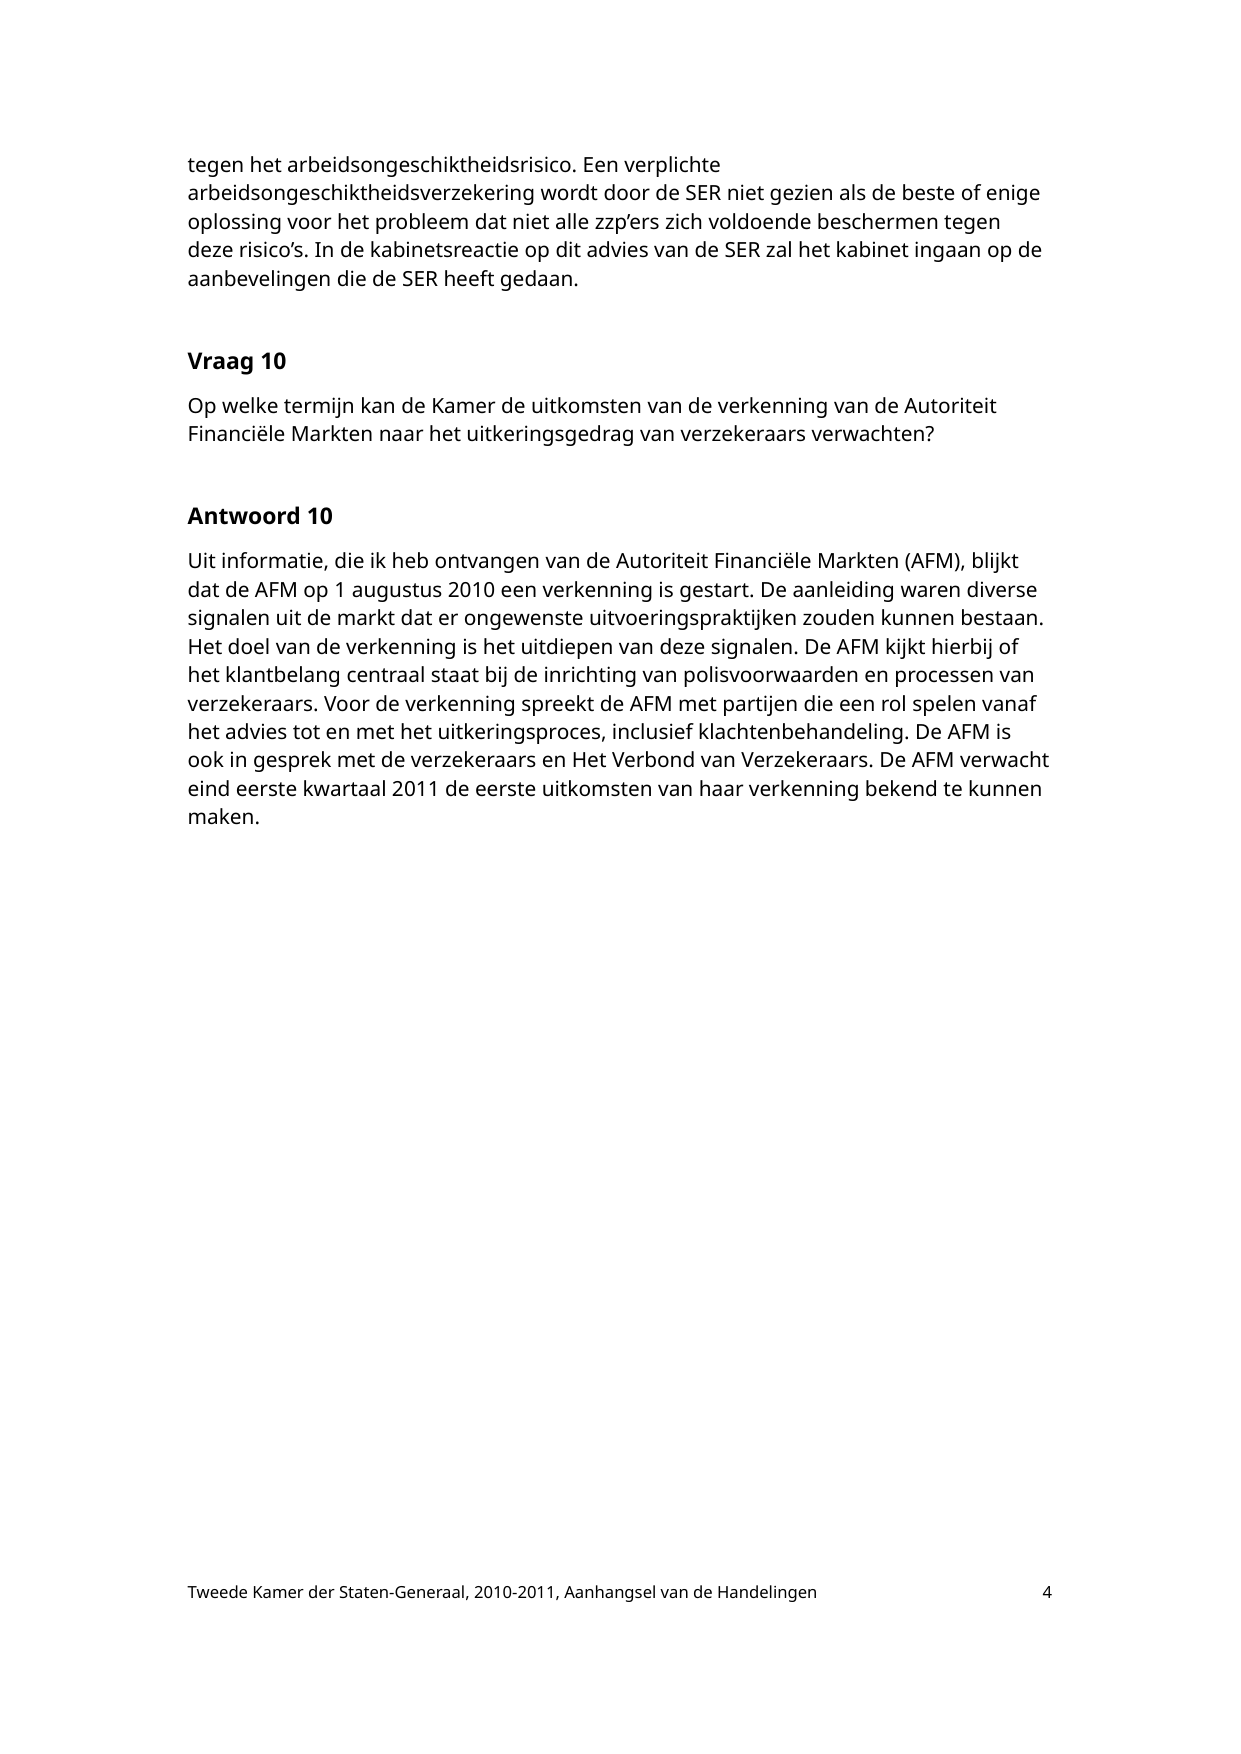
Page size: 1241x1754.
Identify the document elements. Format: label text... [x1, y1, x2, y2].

subtitle Vraag 10 [187, 345, 1053, 376]
text Op welke termijn kan de Kamer de uitkomsten van de verkenning van de Autoriteit Financiële Markten naar het uitkeringsgedrag van verzekeraars verwachten? [187, 391, 1053, 448]
text Uit informatie, die ik heb ontvangen van de Autoriteit Financiële Markten (AFM), blijkt dat de AFM op 1 augustus 2010 een verkenning is gestart. De aanleiding waren diverse signalen uit de markt dat er ongewenste uitvoeringspraktijken zouden kunnen bestaan. Het doel van de verkenning is het uitdiepen van deze signalen. De AFM kijkt hierbij of het klantbelang centraal staat bij de inrichting van polisvoorwaarden en processen van verzekeraars. Voor de verkenning spreekt de AFM met partijen die een rol spelen vanaf het advies tot en met het uitkeringsproces, inclusief klachtenbehandeling. De AFM is ook in gesprek met de verzekeraars en Het Verbond van Verzekeraars. De AFM verwacht eind eerste kwartaal 2011 de eerste uitkomsten van haar verkenning bekend te kunnen maken. [187, 547, 1053, 831]
text tegen het arbeidsongeschiktheidsrisico. Een verplichte arbeidsongeschiktheidsverzekering wordt door de SER niet gezien als de beste of enige oplossing voor het probleem dat niet alle zzp’ers zich voldoende beschermen tegen deze risico’s. In de kabinetsreactie op dit advies van de SER zal het kabinet ingaan op de aanbevelingen die de SER heeft gedaan. [187, 150, 1053, 292]
subtitle Antwoord 10 [187, 500, 1053, 532]
